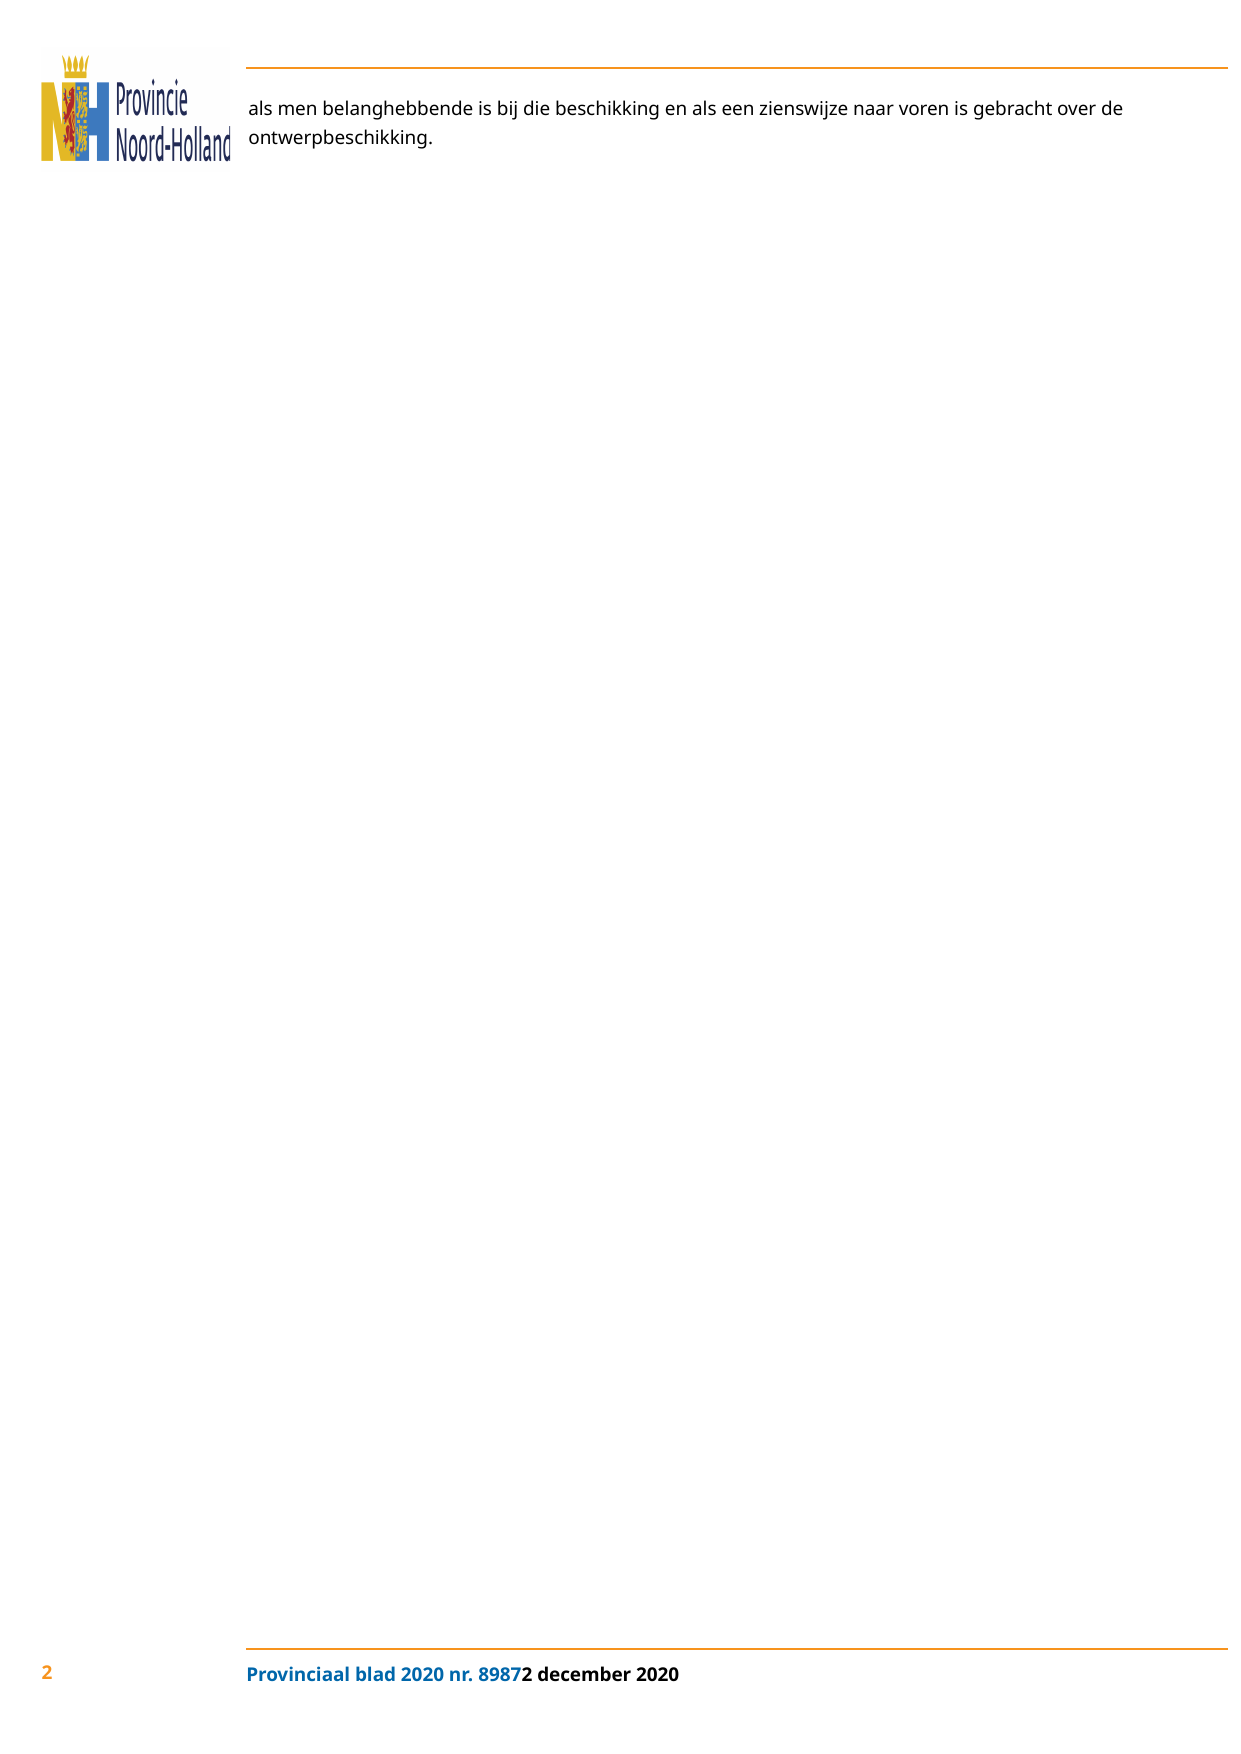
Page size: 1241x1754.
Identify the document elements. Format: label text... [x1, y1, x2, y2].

picture [41, 47, 231, 172]
text als men belanghebbende is bij die beschikking en als een zienswijze naar voren is gebracht over de ontwerpbeschikking. [248, 95, 1152, 150]
